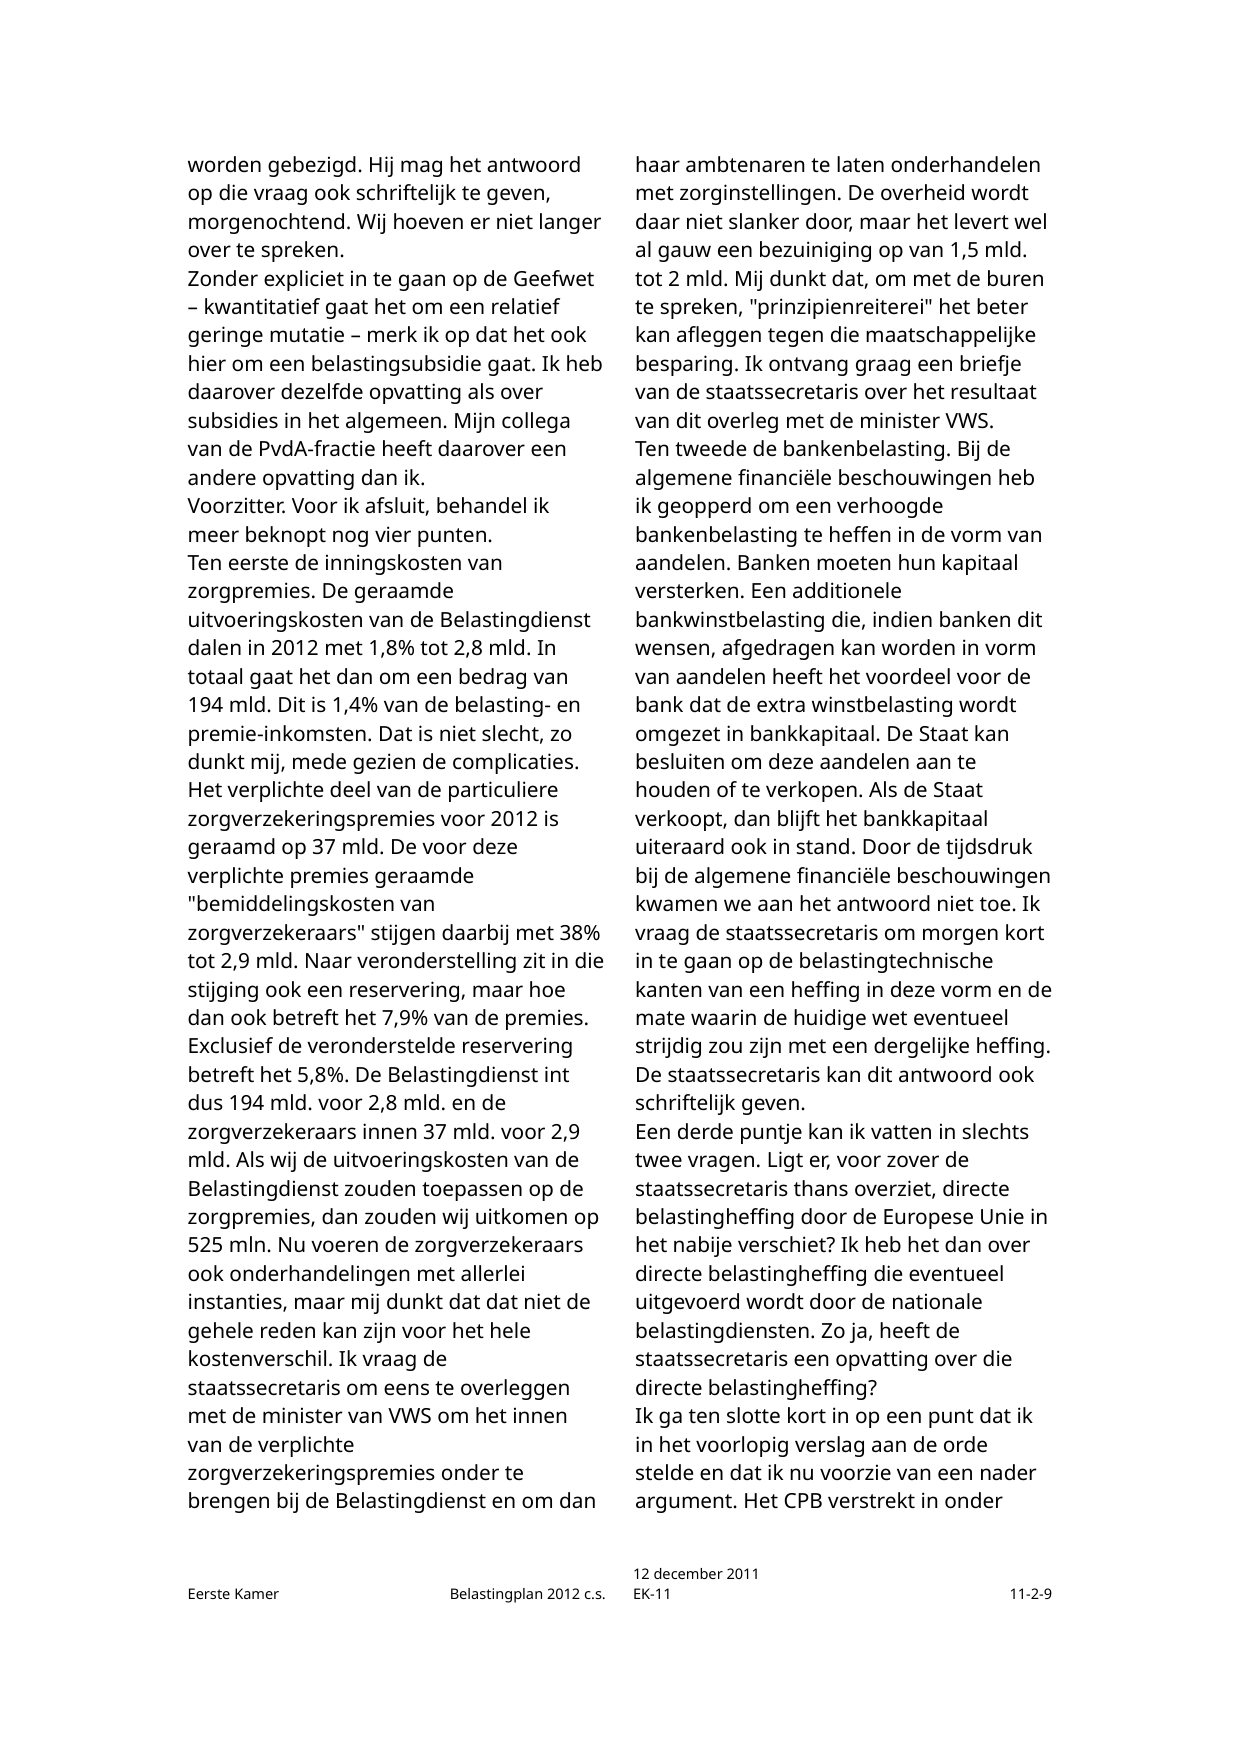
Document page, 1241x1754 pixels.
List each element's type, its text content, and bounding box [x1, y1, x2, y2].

text worden gebezigd. Hij mag het antwoord op die vraag ook schriftelijk te geven, morgenochtend. Wij hoeven er niet langer over te spreken. [187, 150, 605, 264]
text Zonder expliciet in te gaan op de Geefwet – kwantitatief gaat het om een relatief geringe mutatie – merk ik op dat het ook hier om een belastingsubsidie gaat. Ik heb daarover dezelfde opvatting als over subsidies in het algemeen. Mijn collega van de PvdA-fractie heeft daarover een andere opvatting dan ik. [187, 264, 605, 491]
text Ten tweede de bankenbelasting. Bij de algemene financiële beschouwingen heb ik geopperd om een verhoogde bankenbelasting te heffen in de vorm van aandelen. Banken moeten hun kapitaal versterken. Een additionele bankwinstbelasting die, indien banken dit wensen, afgedragen kan worden in vorm van aandelen heeft het voordeel voor de bank dat de extra winstbelasting wordt omgezet in bankkapitaal. De Staat kan besluiten om deze aandelen aan te houden of te verkopen. Als de Staat verkoopt, dan blijft het bankkapitaal uiteraard ook in stand. Door de tijdsdruk bij de algemene financiële beschouwingen kwamen we aan het antwoord niet toe. Ik vraag de staatssecretaris om morgen kort in te gaan op de belastingtechnische kanten van een heffing in deze vorm en de mate waarin de huidige wet eventueel strijdig zou zijn met een dergelijke heffing. De staatssecretaris kan dit antwoord ook schriftelijk geven. [635, 434, 1053, 1117]
text Voorzitter. Voor ik afsluit, behandel ik meer beknopt nog vier punten. [187, 491, 605, 548]
text haar ambtenaren te laten onderhandelen met zorginstellingen. De overheid wordt daar niet slanker door, maar het levert wel al gauw een bezuiniging op van 1,5 mld. tot 2 mld. Mij dunkt dat, om met de buren te spreken, "prinzipienreiterei" het beter kan afleggen tegen die maatschappelijke besparing. Ik ontvang graag een briefje van de staatssecretaris over het resultaat van dit overleg met de minister VWS. [635, 150, 1053, 434]
text Een derde puntje kan ik vatten in slechts twee vragen. Ligt er, voor zover de staatssecretaris thans overziet, directe belastingheffing door de Europese Unie in het nabije verschiet? Ik heb het dan over directe belastingheffing die eventueel uitgevoerd wordt door de nationale belastingdiensten. Zo ja, heeft de staatssecretaris een opvatting over die directe belastingheffing? [635, 1117, 1053, 1401]
text Ten eerste de inningskosten van zorgpremies. De geraamde uitvoeringskosten van de Belastingdienst dalen in 2012 met 1,8% tot 2,8 mld. In totaal gaat het dan om een bedrag van 194 mld. Dit is 1,4% van de belasting- en premie-inkomsten. Dat is niet slecht, zo dunkt mij, mede gezien de complicaties. Het verplichte deel van de particuliere zorgverzekeringspremies voor 2012 is geraamd op 37 mld. De voor deze verplichte premies geraamde "bemiddelingskosten van zorgverzekeraars" stijgen daarbij met 38% tot 2,9 mld. Naar veronderstelling zit in die stijging ook een reservering, maar hoe dan ook betreft het 7,9% van de premies. Exclusief de veronderstelde reservering betreft het 5,8%. De Belastingdienst int dus 194 mld. voor 2,8 mld. en de zorgverzekeraars innen 37 mld. voor 2,9 mld. Als wij de uitvoeringskosten van de Belastingdienst zouden toepassen op de zorgpremies, dan zouden wij uitkomen op 525 mln. Nu voeren de zorgverzekeraars ook onderhandelingen met allerlei instanties, maar mij dunkt dat dat niet de gehele reden kan zijn voor het hele kostenverschil. Ik vraag de staatssecretaris om eens te overleggen met de minister van VWS om het innen van de verplichte zorgverzekeringspremies onder te brengen bij de Belastingdienst en om dan [187, 548, 605, 1515]
text Ik ga ten slotte kort in op een punt dat ik in het voorlopig verslag aan de orde stelde en dat ik nu voorzie van een nader argument. Het CPB verstrekt in onder [635, 1401, 1053, 1515]
